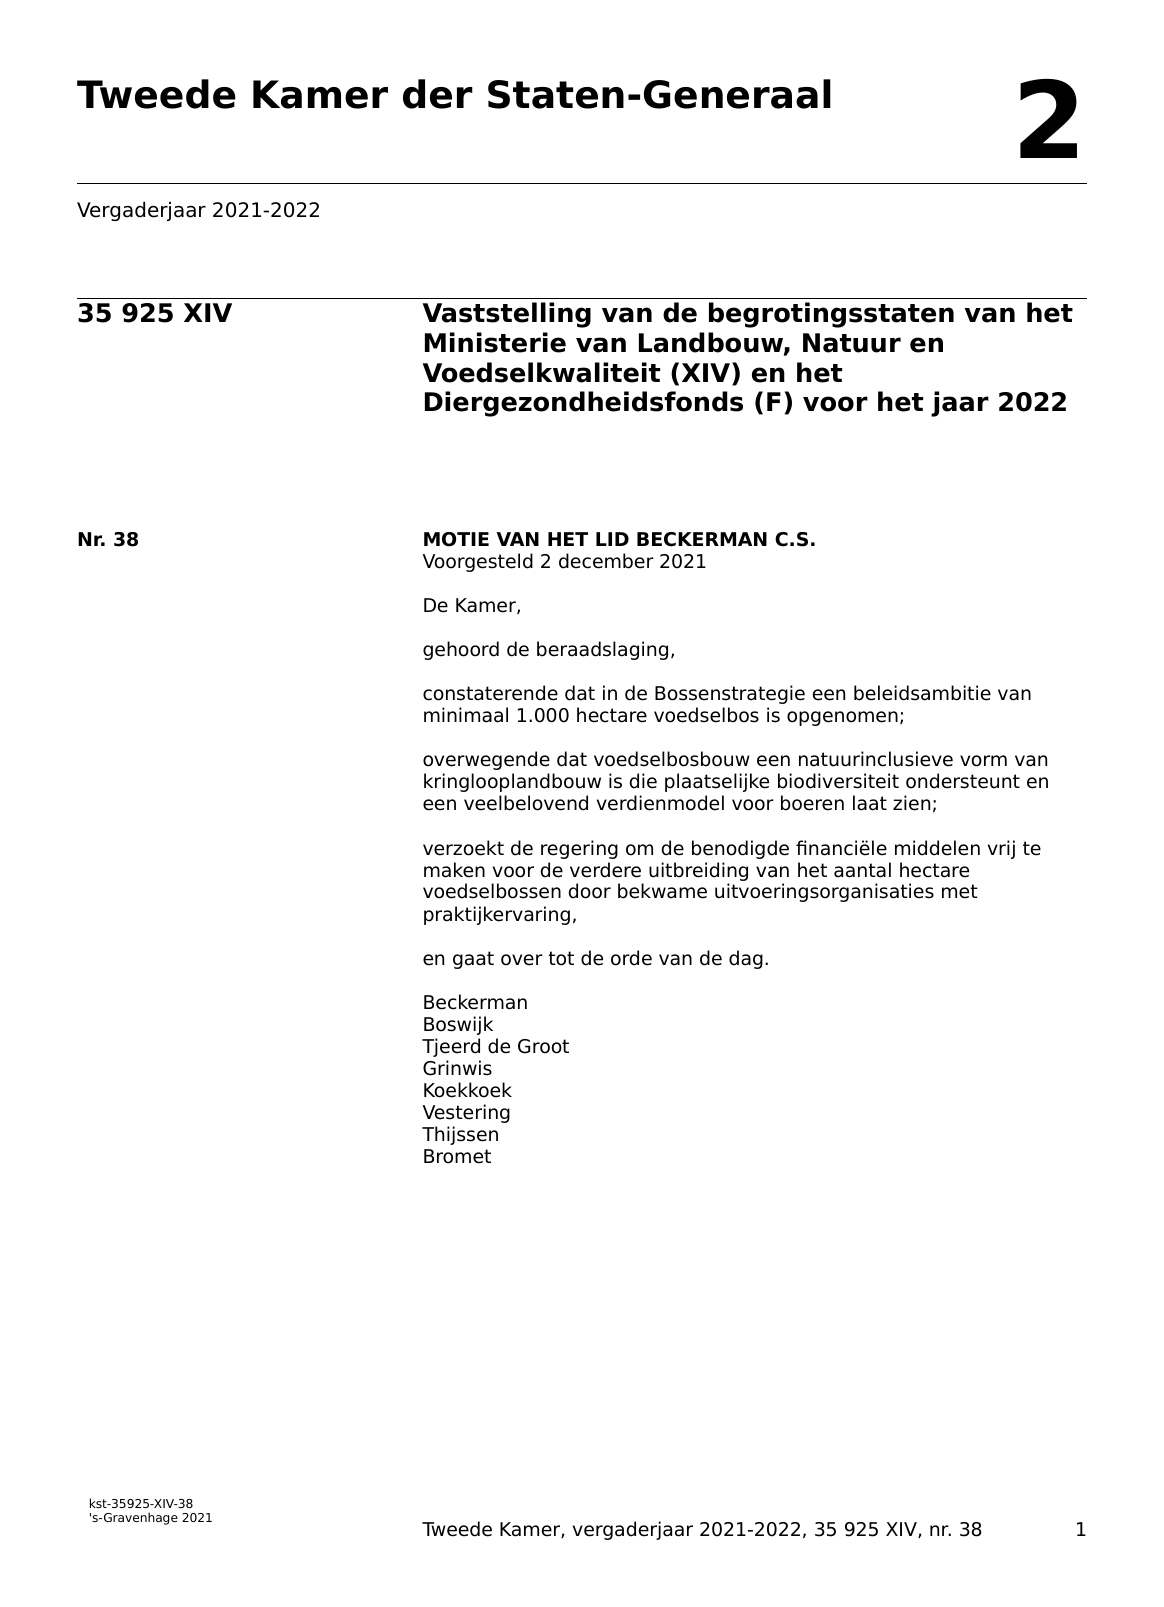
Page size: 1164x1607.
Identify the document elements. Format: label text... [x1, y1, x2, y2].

text constaterende dat in de Bossenstrategie een beleidsambitie van minimaal 1.000 hectare voedselbos is opgenomen; [422, 683, 1087, 727]
subtitle Nr. 38 MOTIE VAN HET LID BECKERMAN C.S. [77, 529, 1087, 551]
text Koekkoek [422, 1080, 1087, 1102]
text Tjeerd de Groot [422, 1036, 1087, 1058]
table_header 2 [886, 59, 1087, 183]
text Voorgesteld 2 december 2021 [422, 551, 1087, 573]
table_header Tweede Kamer der Staten-Generaal [77, 59, 886, 183]
text Thijssen [422, 1124, 1087, 1146]
text 's-Gravenhage 2021 [88, 1511, 323, 1525]
subtitle 35 925 XIV Vaststelling van de begrotingsstaten van het Ministerie van Landbouw, Natuur en Voedselkwaliteit (XIV) en het Diergezondheidsfonds (F) voor het jaar 2022 [77, 299, 1087, 418]
text Grinwis [422, 1058, 1087, 1080]
text Boswijk [422, 1014, 1087, 1036]
text Vestering [422, 1102, 1087, 1124]
text kst-35925-XIV-38 [88, 1497, 323, 1511]
text verzoekt de regering om de benodigde financiële middelen vrij te maken voor de verdere uitbreiding van het aantal hectare voedselbossen door bekwame uitvoeringsorganisaties met praktijkervaring, [422, 837, 1087, 925]
table_cell Vergaderjaar 2021-2022 [77, 184, 1087, 298]
text De Kamer, [422, 595, 1087, 617]
text Beckerman [422, 992, 1087, 1014]
text gehoord de beraadslaging, [422, 639, 1087, 661]
text en gaat over tot de orde van de dag. [422, 948, 1087, 969]
text overwegende dat voedselbosbouw een natuurinclusieve vorm van kringlooplandbouw is die plaatselijke biodiversiteit ondersteunt en een veelbelovend verdienmodel voor boeren laat zien; [422, 749, 1087, 815]
text Bromet [422, 1146, 1087, 1168]
